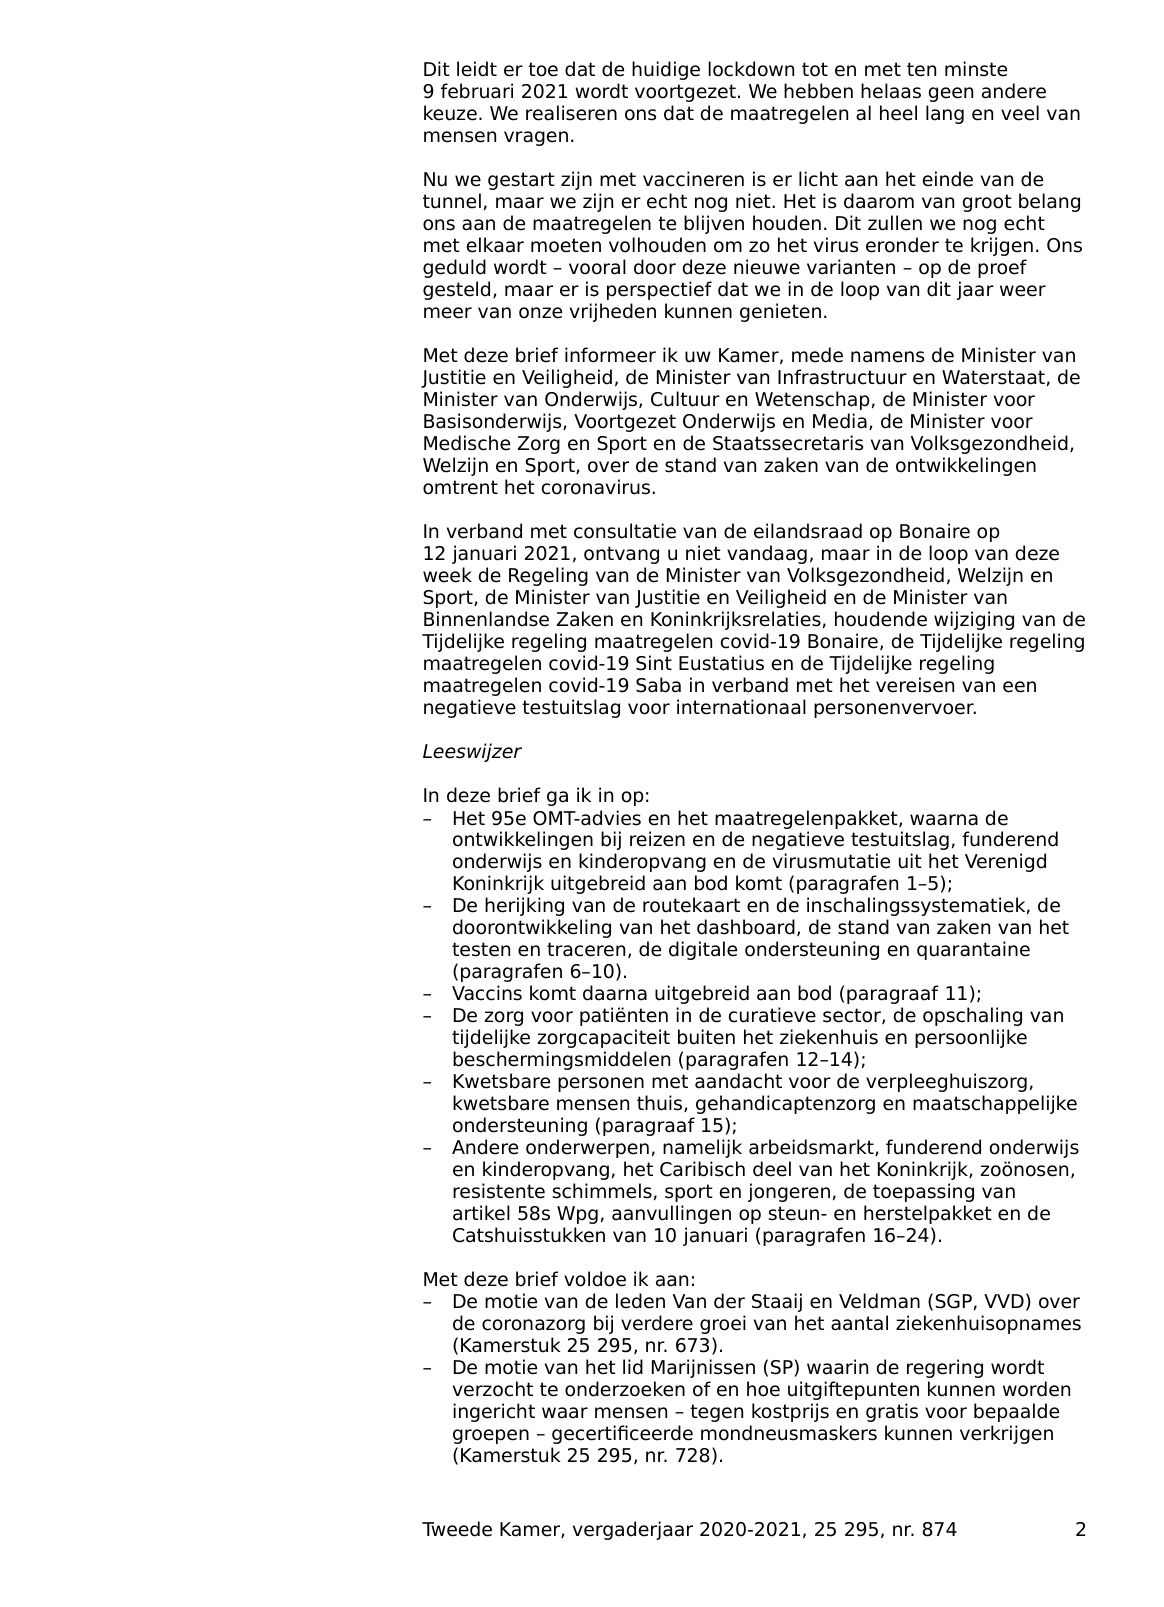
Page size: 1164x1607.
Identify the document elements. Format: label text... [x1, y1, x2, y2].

text – Het 95e OMT-advies en het maatregelenpakket, waarna de ontwikkelingen bij reizen en de negatieve testuitslag, funderend onderwijs en kinderopvang en de virusmutatie uit het Verenigd Koninkrijk uitgebreid aan bod komt (paragrafen 1–5); [422, 807, 1087, 895]
text – Kwetsbare personen met aandacht voor de verpleeghuiszorg, kwetsbare mensen thuis, gehandicaptenzorg en maatschappelijke ondersteuning (paragraaf 15); [422, 1071, 1087, 1137]
subtitle Leeswijzer [422, 741, 1087, 763]
text – De herijking van de routekaart en de inschalingssystematiek, de doorontwikkeling van het dashboard, de stand van zaken van het testen en traceren, de digitale ondersteuning en quarantaine (paragrafen 6–10). [422, 895, 1087, 983]
text Met deze brief voldoe ik aan: [422, 1269, 1087, 1291]
text – Andere onderwerpen, namelijk arbeidsmarkt, funderend onderwijs en kinderopvang, het Caribisch deel van het Koninkrijk, zoönosen, resistente schimmels, sport en jongeren, de toepassing van artikel 58s Wpg, aanvullingen op steun- en herstelpakket en de Catshuisstukken van 10 januari (paragrafen 16–24). [422, 1137, 1087, 1247]
text In deze brief ga ik in op: [422, 785, 1087, 807]
text Nu we gestart zijn met vaccineren is er licht aan het einde van de tunnel, maar we zijn er echt nog niet. Het is daarom van groot belang ons aan de maatregelen te blijven houden. Dit zullen we nog echt met elkaar moeten volhouden om zo het virus eronder te krijgen. Ons geduld wordt – vooral door deze nieuwe varianten – op de proef gesteld, maar er is perspectief dat we in de loop van dit jaar weer meer van onze vrijheden kunnen genieten. [422, 169, 1087, 323]
text Dit leidt er toe dat de huidige lockdown tot en met ten minste 9 februari 2021 wordt voortgezet. We hebben helaas geen andere keuze. We realiseren ons dat de maatregelen al heel lang en veel van mensen vragen. [422, 59, 1087, 147]
text – De motie van de leden Van der Staaij en Veldman (SGP, VVD) over de coronazorg bij verdere groei van het aantal ziekenhuisopnames (Kamerstuk 25 295, nr. 673). [422, 1291, 1087, 1357]
text – De zorg voor patiënten in de curatieve sector, de opschaling van tijdelijke zorgcapaciteit buiten het ziekenhuis en persoonlijke beschermingsmiddelen (paragrafen 12–14); [422, 1005, 1087, 1071]
text Met deze brief informeer ik uw Kamer, mede namens de Minister van Justitie en Veiligheid, de Minister van Infrastructuur en Waterstaat, de Minister van Onderwijs, Cultuur en Wetenschap, de Minister voor Basisonderwijs, Voortgezet Onderwijs en Media, de Minister voor Medische Zorg en Sport en de Staatssecretaris van Volksgezondheid, Welzijn en Sport, over de stand van zaken van de ontwikkelingen omtrent het coronavirus. [422, 345, 1087, 499]
text – Vaccins komt daarna uitgebreid aan bod (paragraaf 11); [422, 983, 1087, 1005]
text – De motie van het lid Marijnissen (SP) waarin de regering wordt verzocht te onderzoeken of en hoe uitgiftepunten kunnen worden ingericht waar mensen – tegen kostprijs en gratis voor bepaalde groepen – gecertificeerde mondneusmaskers kunnen verkrijgen (Kamerstuk 25 295, nr. 728). [422, 1357, 1087, 1467]
text In verband met consultatie van de eilandsraad op Bonaire op 12 januari 2021, ontvang u niet vandaag, maar in de loop van deze week de Regeling van de Minister van Volksgezondheid, Welzijn en Sport, de Minister van Justitie en Veiligheid en de Minister van Binnenlandse Zaken en Koninkrijksrelaties, houdende wijziging van de Tijdelijke regeling maatregelen covid-19 Bonaire, de Tijdelijke regeling maatregelen covid-19 Sint Eustatius en de Tijdelijke regeling maatregelen covid-19 Saba in verband met het vereisen van een negatieve testuitslag voor internationaal personenvervoer. [422, 521, 1087, 719]
